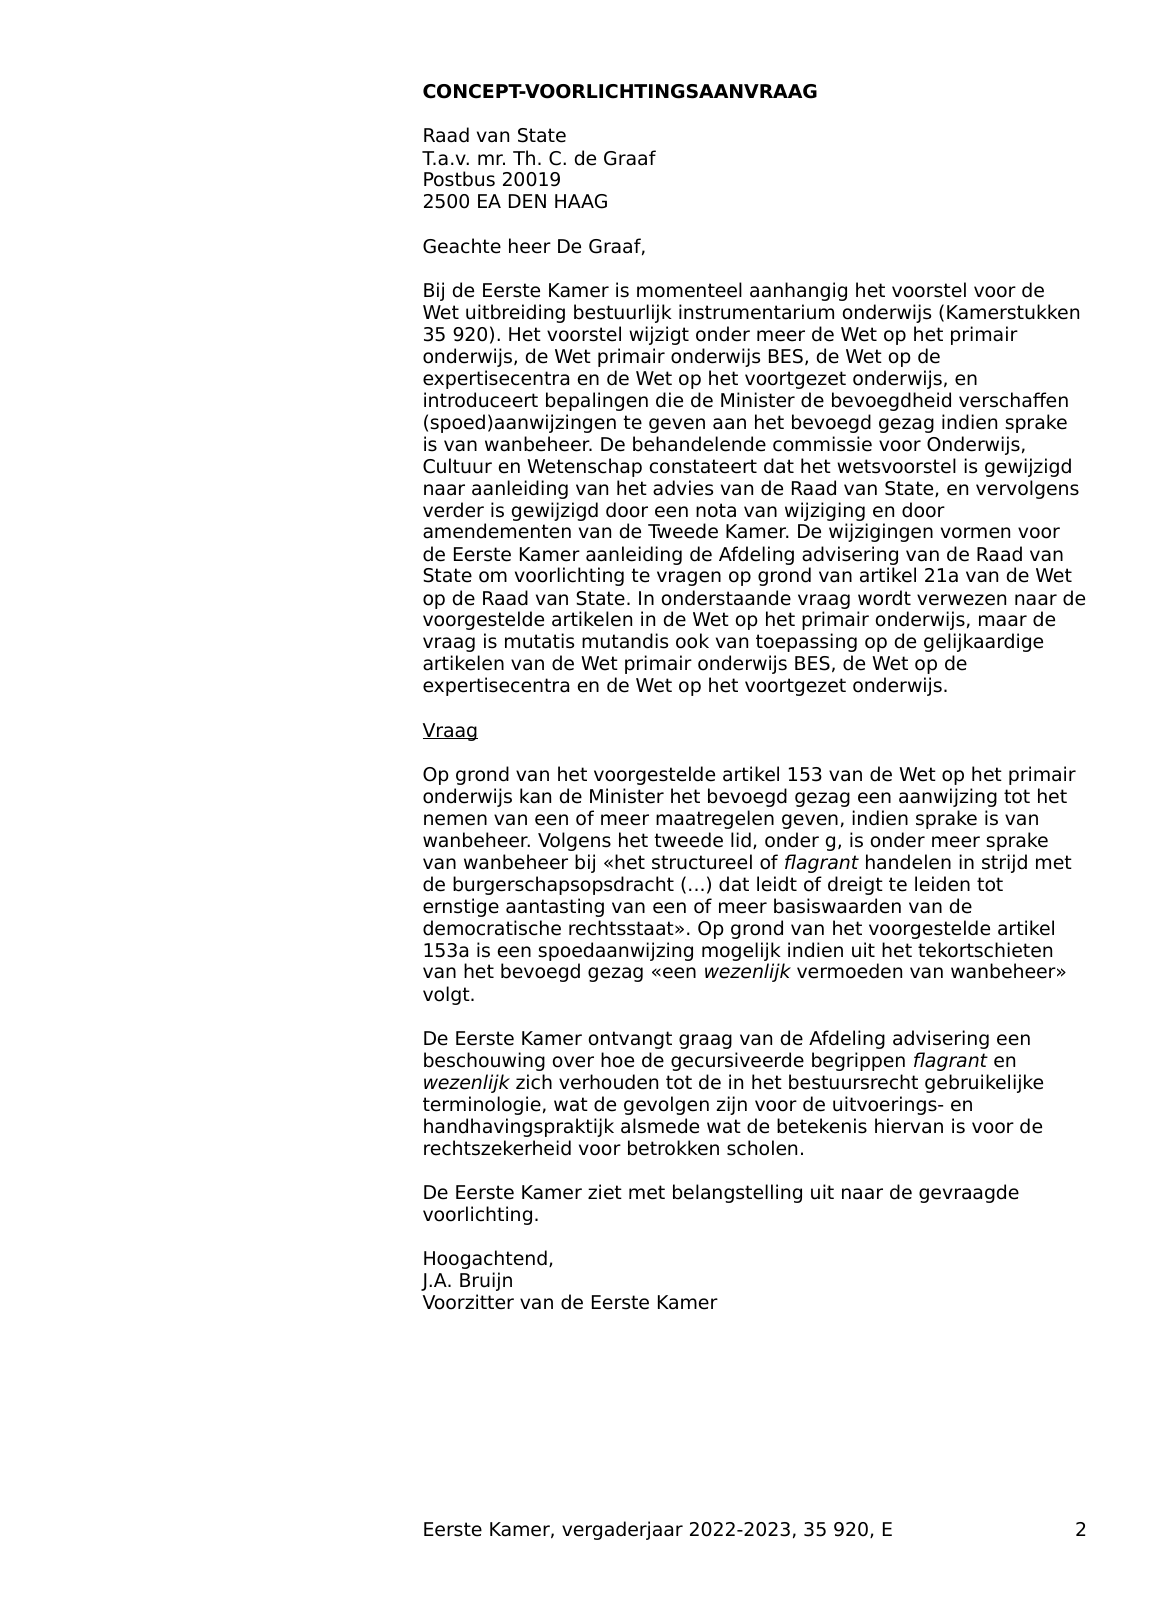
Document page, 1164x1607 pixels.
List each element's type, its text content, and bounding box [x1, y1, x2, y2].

text Hoogachtend, [422, 1248, 1087, 1270]
subtitle Vraag [422, 719, 1087, 741]
text J.A. Bruijn [422, 1270, 1087, 1292]
text Geachte heer De Graaf, [422, 236, 1087, 257]
text Raad van State [422, 125, 1087, 147]
text De Eerste Kamer ziet met belangstelling uit naar de gevraagde voorlichting. [422, 1182, 1087, 1226]
text Bij de Eerste Kamer is momenteel aanhangig het voorstel voor de Wet uitbreiding bestuurlijk instrumentarium onderwijs (Kamerstukken 35 920). Het voorstel wijzigt onder meer de Wet op het primair onderwijs, de Wet primair onderwijs BES, de Wet op de expertisecentra en de Wet op het voortgezet onderwijs, en introduceert bepalingen die de Minister de bevoegdheid verschaffen (spoed)aanwijzingen te geven aan het bevoegd gezag indien sprake is van wanbeheer. De behandelende commissie voor Onderwijs, Cultuur en Wetenschap constateert dat het wetsvoorstel is gewijzigd naar aanleiding van het advies van de Raad van State, en vervolgens verder is gewijzigd door een nota van wijziging en door amendementen van de Tweede Kamer. De wijzigingen vormen voor de Eerste Kamer aanleiding de Afdeling advisering van de Raad van State om voorlichting te vragen op grond van artikel 21a van de Wet op de Raad van State. In onderstaande vraag wordt verwezen naar de voorgestelde artikelen in de Wet op het primair onderwijs, maar de vraag is mutatis mutandis ook van toepassing op de gelijkaardige artikelen van de Wet primair onderwijs BES, de Wet op de expertisecentra en de Wet op het voortgezet onderwijs. [422, 280, 1087, 697]
subtitle CONCEPT-VOORLICHTINGSAANVRAAG [422, 81, 1087, 103]
text De Eerste Kamer ontvangt graag van de Afdeling advisering een beschouwing over hoe de gecursiveerde begrippen flagrant en wezenlijk zich verhouden tot de in het bestuursrecht gebruikelijke terminologie, wat de gevolgen zijn voor de uitvoerings- en handhavingspraktijk alsmede wat de betekenis hiervan is voor de rechtszekerheid voor betrokken scholen. [422, 1028, 1087, 1159]
text Voorzitter van de Eerste Kamer [422, 1292, 1087, 1314]
text Postbus 20019 [422, 169, 1087, 191]
text Op grond van het voorgestelde artikel 153 van de Wet op het primair onderwijs kan de Minister het bevoegd gezag een aanwijzing tot het nemen van een of meer maatregelen geven, indien sprake is van wanbeheer. Volgens het tweede lid, onder g, is onder meer sprake van wanbeheer bij «het structureel of flagrant handelen in strijd met de burgerschapsopsdracht (...) dat leidt of dreigt te leiden tot ernstige aantasting van een of meer basiswaarden van de democratische rechtsstaat». Op grond van het voorgestelde artikel 153a is een spoedaanwijzing mogelijk indien uit het tekortschieten van het bevoegd gezag «een wezenlijk vermoeden van wanbeheer» volgt. [422, 764, 1087, 1005]
text T.a.v. mr. Th. C. de Graaf [422, 147, 1087, 169]
text 2500 EA DEN HAAG [422, 191, 1087, 213]
